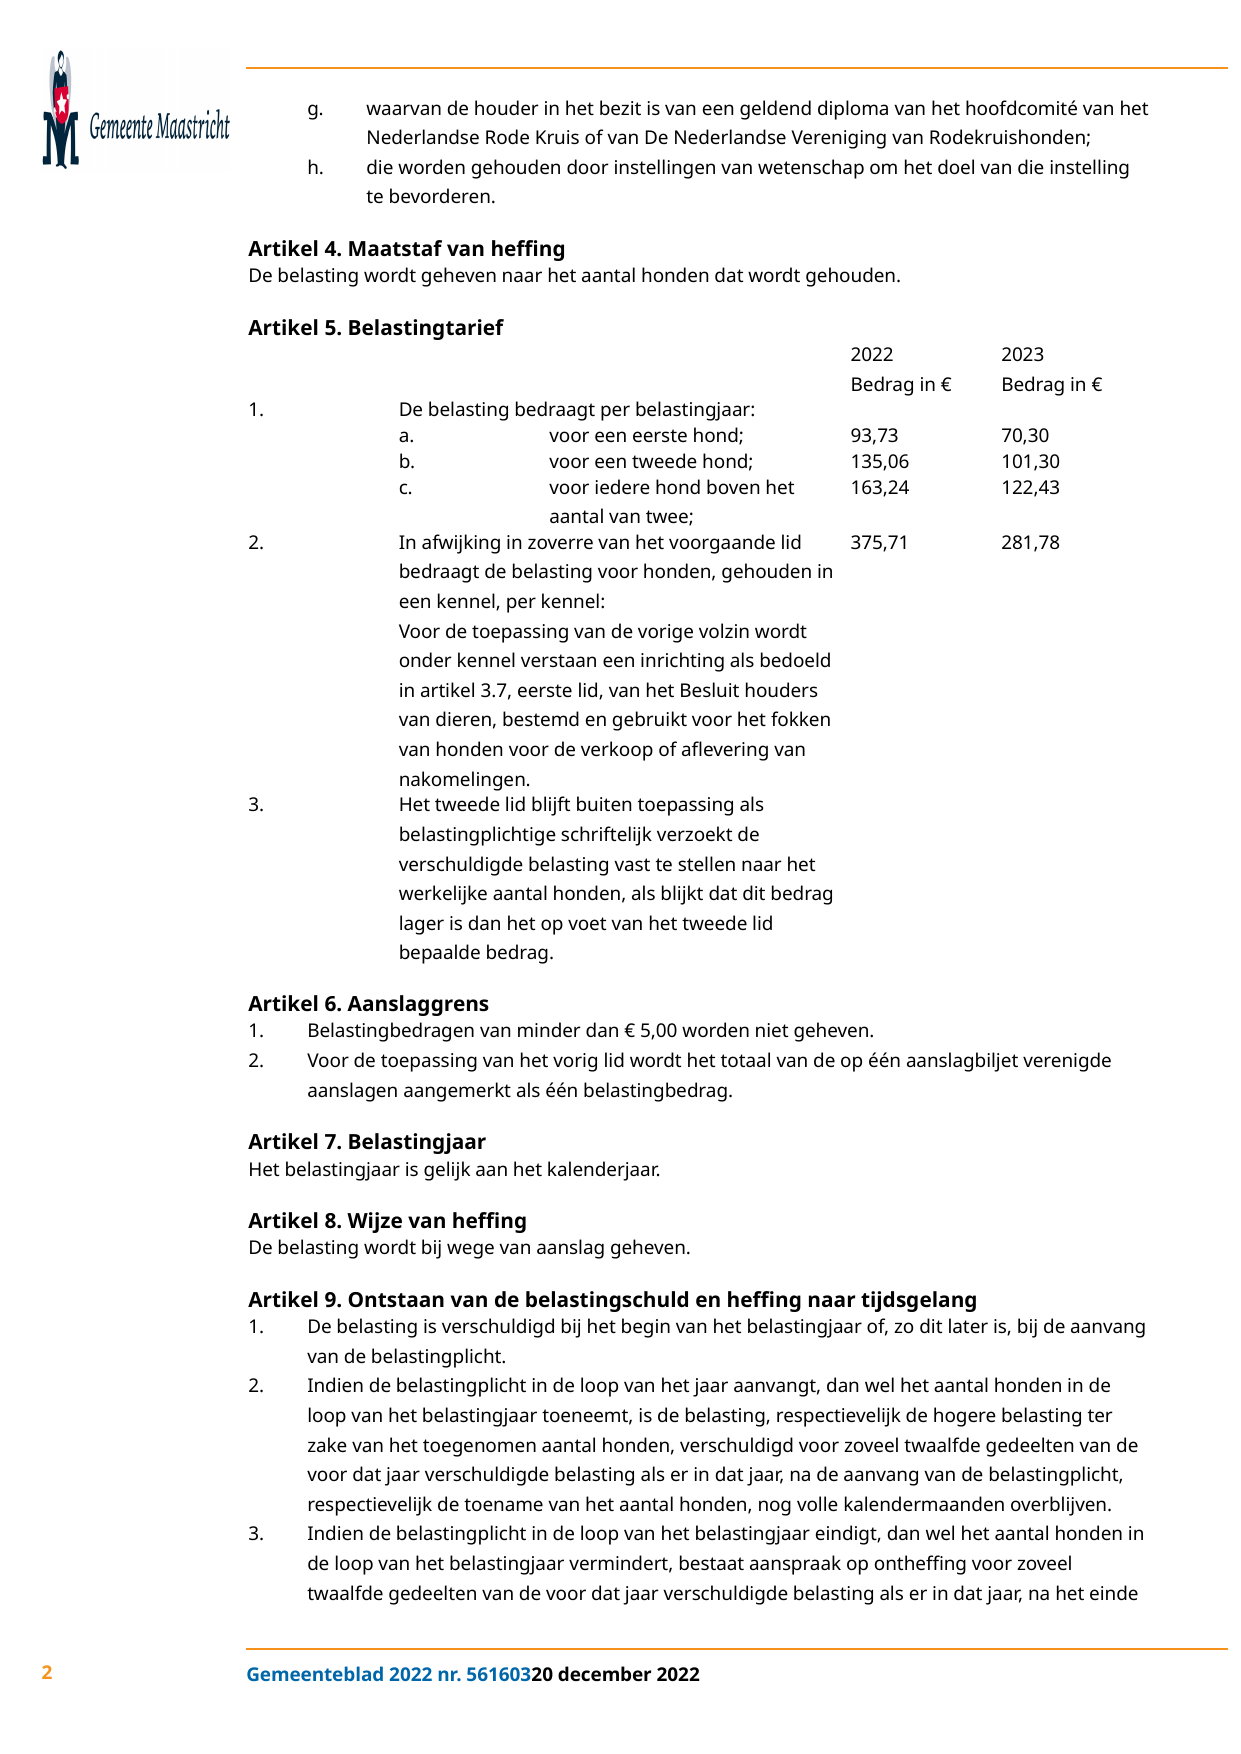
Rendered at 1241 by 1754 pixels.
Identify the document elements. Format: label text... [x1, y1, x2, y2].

table_cell voor een tweede hond; [549, 448, 850, 474]
table_cell Het tweede lid blijft buiten toepassing als belastingplichtige schriftelijk verzoekt de verschuldigde belasting vast te stellen naar het werkelijke aantal honden, als blijkt dat dit bedrag lager is dan het op voet van het tweede lid bepaalde bedrag. [399, 792, 850, 965]
text Artikel 7. Belastingjaar [248, 1127, 1152, 1156]
table_cell [1001, 397, 1152, 422]
list Indien de belastingplicht in de loop van het belastingjaar eindigt, dan wel het aantal honden in de loop van het belastingjaar vermindert, bestaat aanspraak op ontheffing voor zoveel twaalfde gedeelten van de voor dat jaar verschuldigde belasting als er in dat jaar, na het einde [248, 1521, 1152, 1605]
table_cell 281,78 [1001, 529, 1152, 792]
table_cell [850, 397, 1001, 422]
list die worden gehouden door instellingen van wetenschap om het doel van die instelling te bevorderen. [307, 154, 1152, 209]
table_cell In afwijking in zoverre van het voorgaande lid bedraagt de belasting voor honden, gehouden in een kennel, per kennel: Voor de toepassing van de vorige volzin wordt onder kennel verstaan een inrichting als bedoeld in artikel 3.7, eerste lid, van het Besluit houders van dieren, bestemd en gebruikt voor het fokken van honden voor de verkoop of aflevering van nakomelingen. [399, 529, 850, 792]
table_cell 3. [248, 792, 398, 965]
picture [41, 47, 231, 172]
table_cell voor iedere hond boven het aantal van twee; [549, 474, 850, 529]
table_header 2022 Bedrag in € [850, 341, 1001, 397]
table_cell 135,06 [850, 448, 1001, 474]
table_cell [248, 423, 398, 448]
table_cell 163,24 [850, 474, 1001, 529]
table_cell 375,71 [850, 529, 1001, 792]
table_cell [1001, 792, 1152, 965]
text Artikel 4. Maatstaf van heffing [248, 234, 1152, 262]
table_cell 2. [248, 529, 398, 792]
text De belasting wordt geheven naar het aantal honden dat wordt gehouden. [248, 262, 1152, 288]
table_header 2023 Bedrag in € [1001, 341, 1152, 397]
table_cell 93,73 [850, 423, 1001, 448]
table_cell [248, 448, 398, 474]
table_cell De belasting bedraagt per belastingjaar: [399, 397, 850, 422]
table_cell 1. [248, 397, 398, 422]
table_cell [248, 474, 398, 529]
table_cell a. [399, 423, 549, 448]
text Artikel 5. Belastingtarief [248, 313, 1152, 341]
text Artikel 6. Aanslaggrens [248, 989, 1152, 1018]
table_header [248, 341, 850, 397]
list Indien de belastingplicht in de loop van het jaar aanvangt, dan wel het aantal honden in de loop van het belastingjaar toeneemt, is de belasting, respectievelijk de hogere belasting ter zake van het toegenomen aantal honden, verschuldigd voor zoveel twaalfde gedeelten van de voor dat jaar verschuldigde belasting als er in dat jaar, na de aanvang van de belastingplicht, respectievelijk de toename van het aantal honden, nog volle kalendermaanden overblijven. [248, 1373, 1152, 1517]
list waarvan de houder in het bezit is van een geldend diploma van het hoofdcomité van het Nederlandse Rode Kruis of van De Nederlandse Vereniging van Rodekruishonden; [307, 95, 1152, 150]
table_cell [850, 792, 1001, 965]
list Belastingbedragen van minder dan € 5,00 worden niet geheven. [248, 1018, 1152, 1043]
table_cell 122,43 [1001, 474, 1152, 529]
table_cell voor een eerste hond; [549, 423, 850, 448]
table_cell 101,30 [1001, 448, 1152, 474]
table_cell 70,30 [1001, 423, 1152, 448]
list De belasting is verschuldigd bij het begin van het belastingjaar of, zo dit later is, bij de aanvang van de belastingplicht. [248, 1313, 1152, 1369]
table_cell c. [399, 474, 549, 529]
text Artikel 9. Ontstaan van de belastingschuld en heffing naar tijdsgelang [248, 1285, 1152, 1313]
text De belasting wordt bij wege van aanslag geheven. [248, 1234, 1152, 1260]
list Voor de toepassing van het vorig lid wordt het totaal van de op één aanslagbiljet verenigde aanslagen aangemerkt als één belastingbedrag. [248, 1047, 1152, 1103]
table_cell b. [399, 448, 549, 474]
text Het belastingjaar is gelijk aan het kalenderjaar. [248, 1156, 1152, 1181]
text Artikel 8. Wijze van heffing [248, 1206, 1152, 1234]
